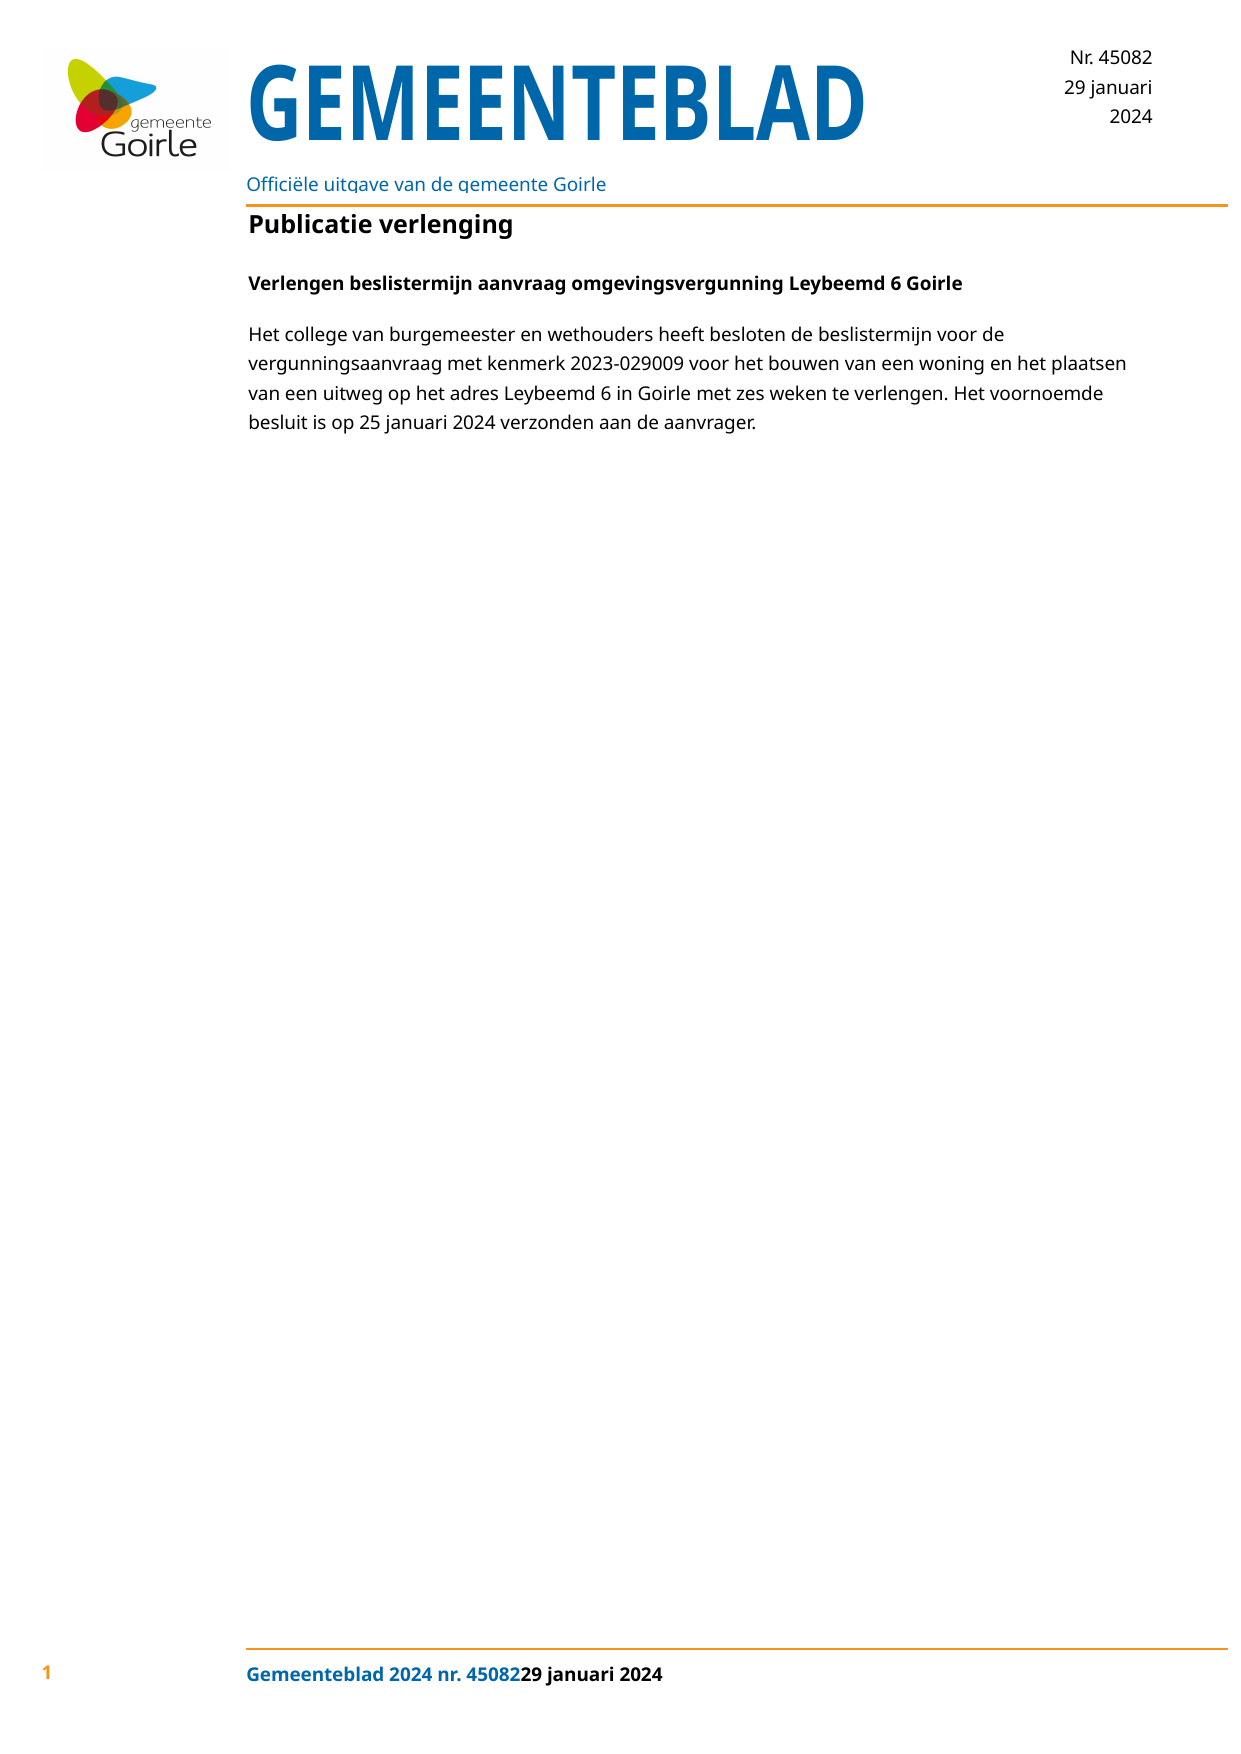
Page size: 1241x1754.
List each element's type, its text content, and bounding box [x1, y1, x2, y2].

text Publicatie verlenging [248, 207, 1152, 241]
text Verlengen beslistermijn aanvraag omgevingsvergunning Leybeemd 6 Goirle [248, 270, 1152, 296]
picture [41, 47, 231, 172]
text Het college van burgemeester en wethouders heeft besloten de beslistermijn voor de vergunningsaanvraag met kenmerk 2023-029009 voor het bouwen van een woning en het plaatsen van een uitweg op het adres Leybeemd 6 in Goirle met zes weken te verlengen. Het voornoemde besluit is op 25 januari 2024 verzonden aan de aanvrager. [248, 321, 1152, 435]
